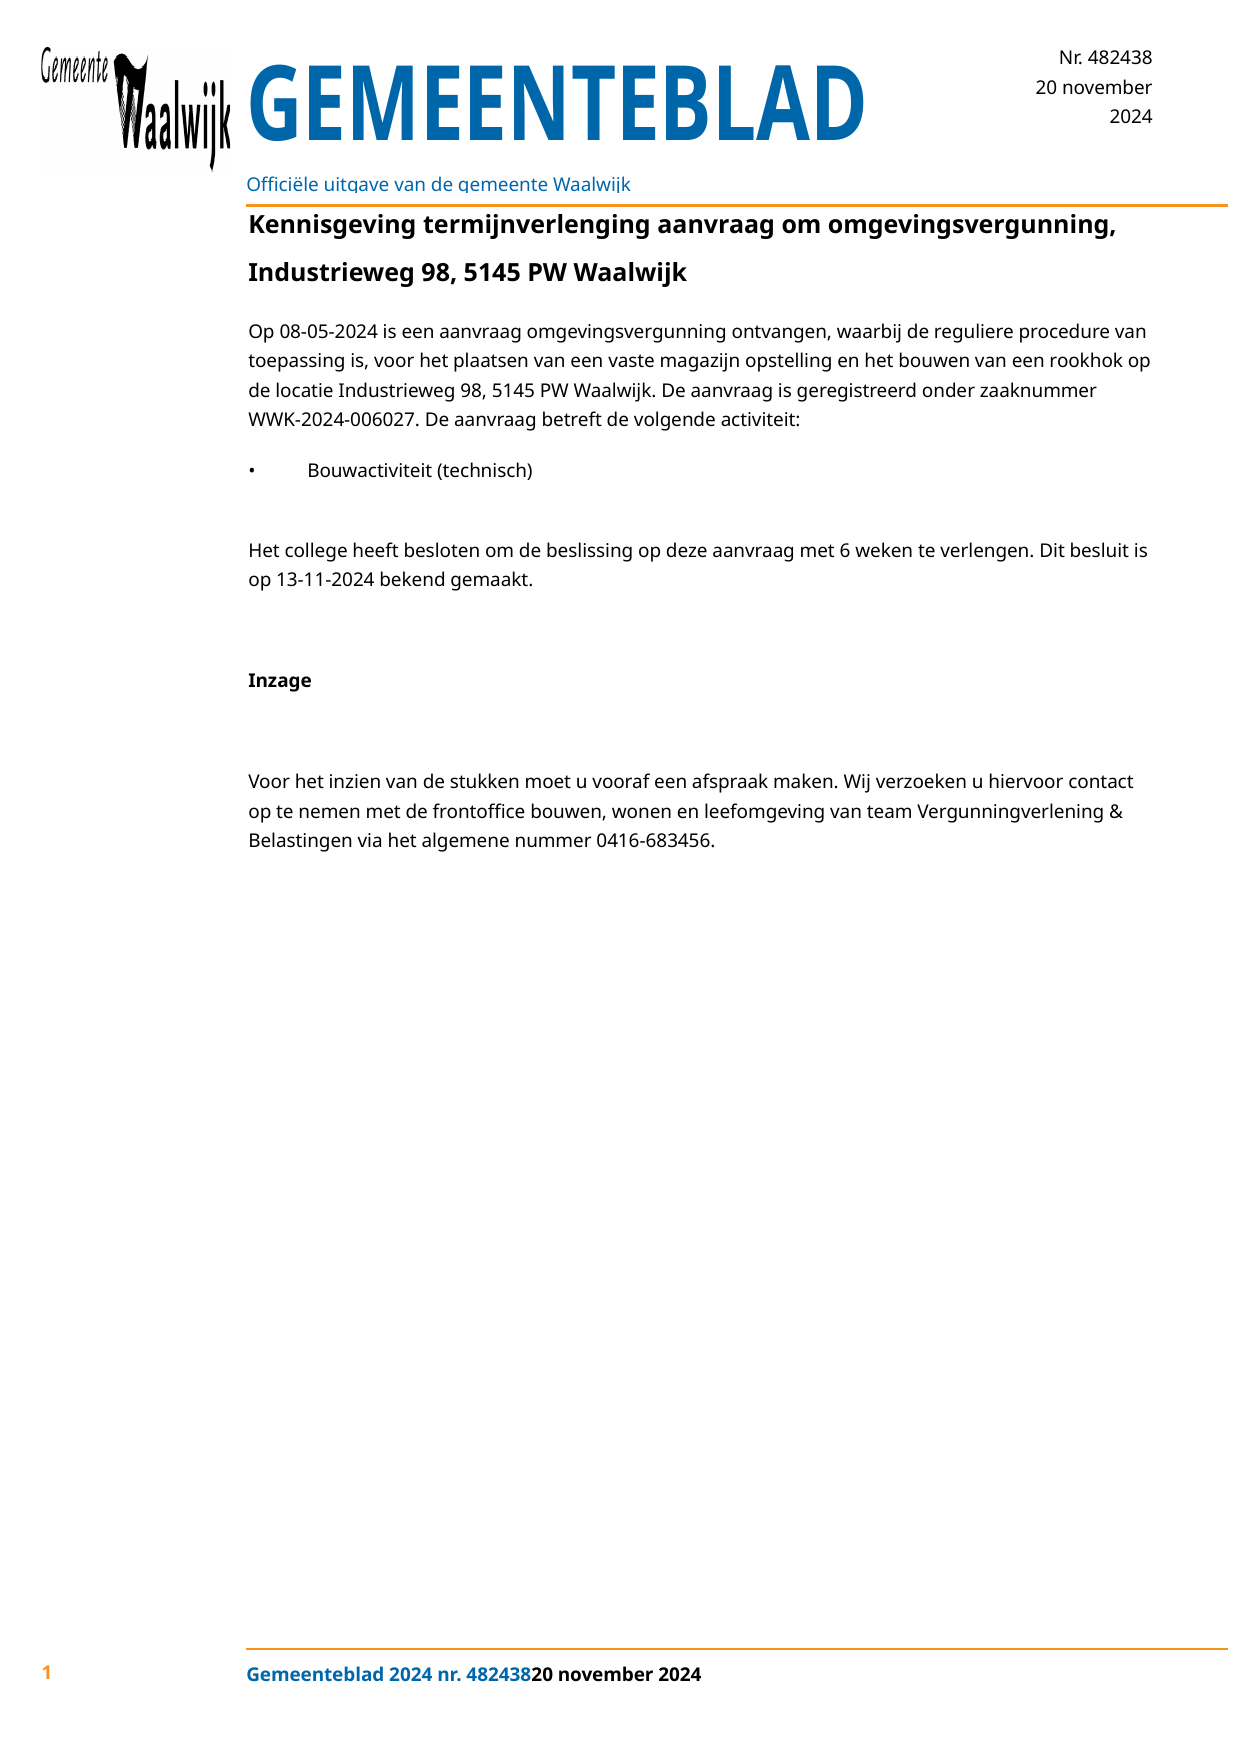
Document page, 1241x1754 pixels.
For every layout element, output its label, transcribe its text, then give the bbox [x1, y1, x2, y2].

text Inzage [248, 667, 1152, 693]
picture [41, 47, 231, 172]
text Kennisgeving termijnverlenging aanvraag om omgevingsvergunning, Industrieweg 98, 5145 PW Waalwijk [248, 207, 1152, 288]
text Op 08-05-2024 is een aanvraag omgevingsvergunning ontvangen, waarbij de reguliere procedure van toepassing is, voor het plaatsen van een vaste magazijn opstelling en het bouwen van een rookhok op de locatie Industrieweg 98, 5145 PW Waalwijk. De aanvraag is geregistreerd onder zaaknummer WWK-2024-006027. De aanvraag betreft de volgende activiteit: [248, 318, 1152, 432]
text Voor het inzien van de stukken moet u vooraf een afspraak maken. Wij verzoeken u hiervoor contact op te nemen met de frontoffice bouwen, wonen en leefomgeving van team Vergunningverlening & Belastingen via het algemene nummer 0416-683456. [248, 768, 1152, 853]
text Het college heeft besloten om de beslissing op deze aanvraag met 6 weken te verlengen. Dit besluit is op 13-11-2024 bekend gemaakt. [248, 537, 1152, 592]
list Bouwactiviteit (technisch) [248, 457, 1152, 483]
